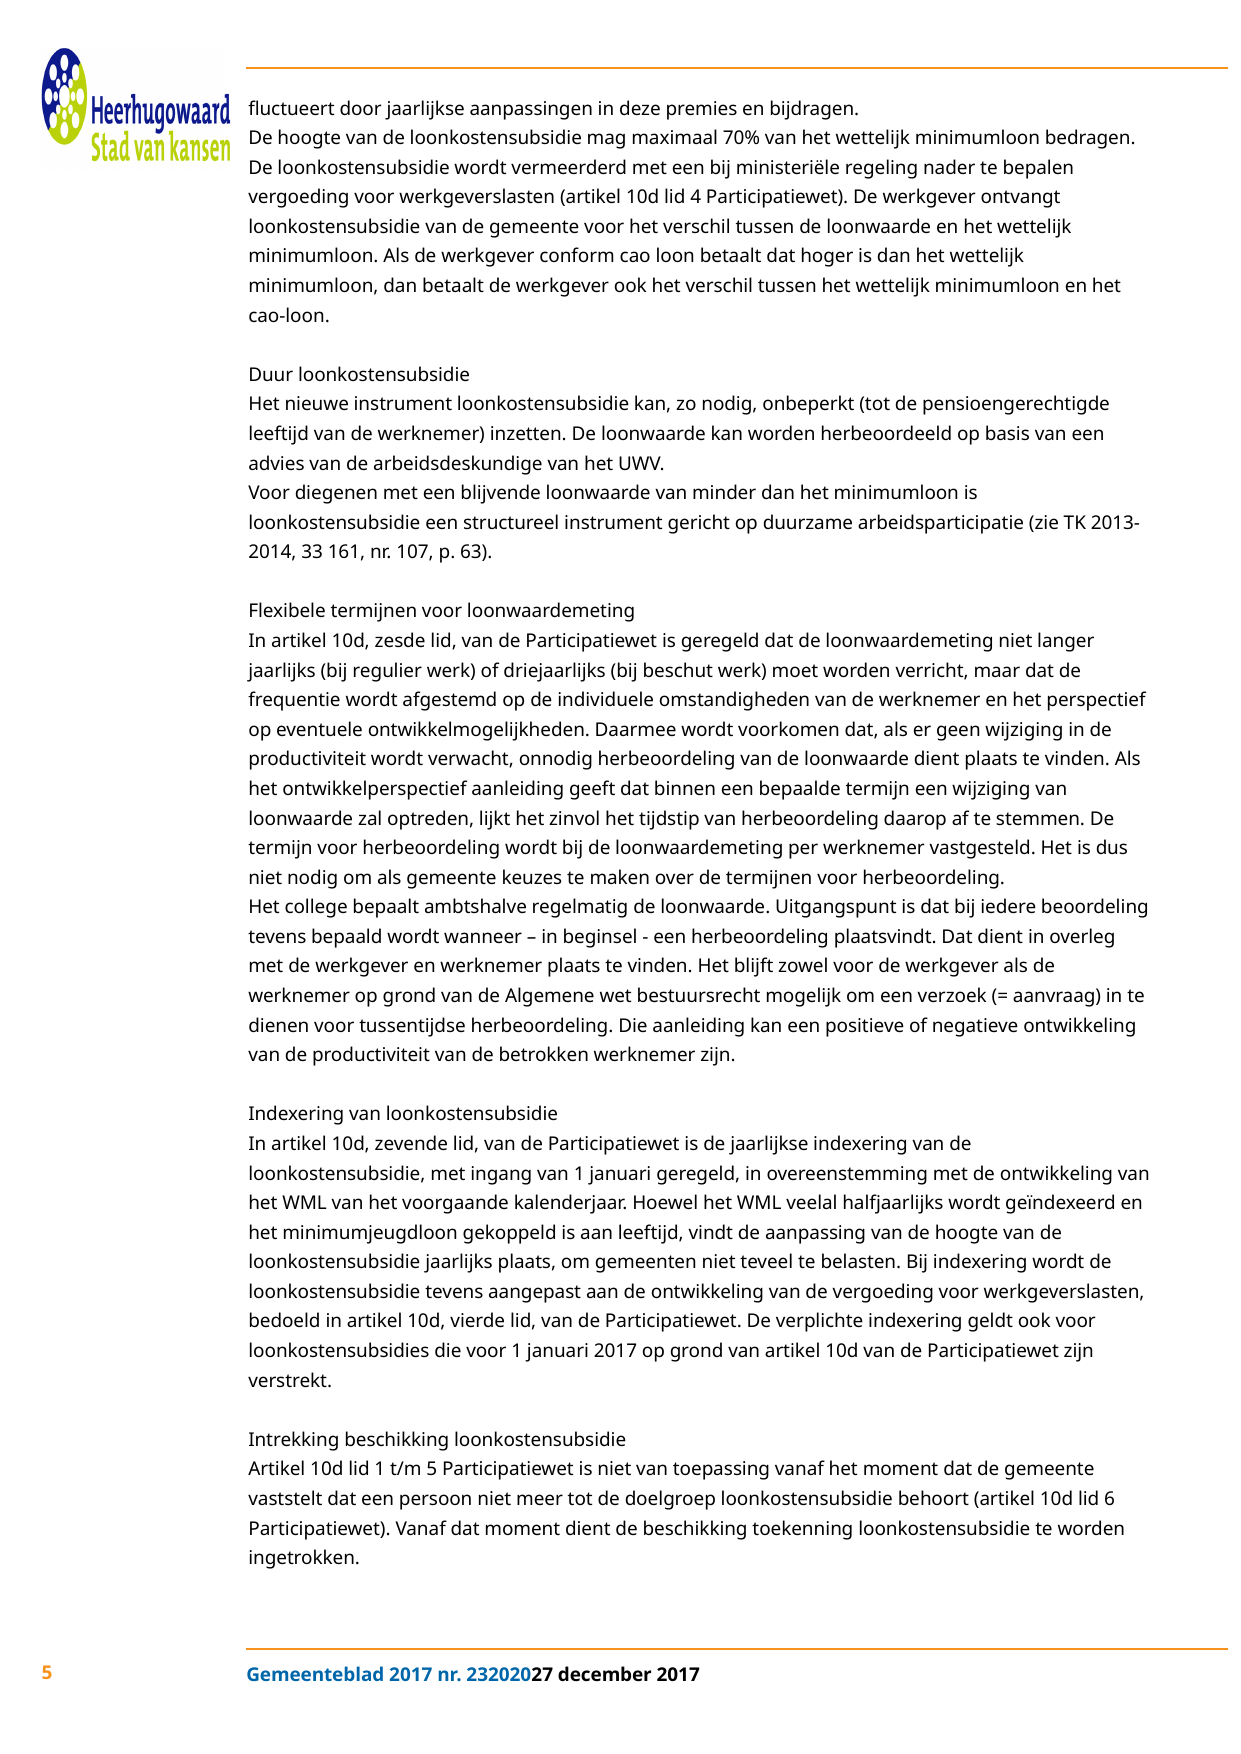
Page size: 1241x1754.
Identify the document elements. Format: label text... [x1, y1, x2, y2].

text De hoogte van de loonkostensubsidie mag maximaal 70% van het wettelijk minimumloon bedragen. [248, 124, 1152, 150]
picture [41, 47, 231, 172]
text Flexibele termijnen voor loonwaardemeting [248, 598, 1152, 623]
text In artikel 10d, zesde lid, van de Participatiewet is geregeld dat de loonwaardemeting niet langer jaarlijks (bij regulier werk) of driejaarlijks (bij beschut werk) moet worden verricht, maar dat de frequentie wordt afgestemd op de individuele omstandigheden van de werknemer en het perspectief op eventuele ontwikkelmogelijkheden. Daarmee wordt voorkomen dat, als er geen wijziging in de productiviteit wordt verwacht, onnodig herbeoordeling van de loonwaarde dient plaats te vinden. Als het ontwikkelperspectief aanleiding geeft dat binnen een bepaalde termijn een wijziging van loonwaarde zal optreden, lijkt het zinvol het tijdstip van herbeoordeling daarop af te stemmen. De termijn voor herbeoordeling wordt bij de loonwaardemeting per werknemer vastgesteld. Het is dus niet nodig om als gemeente keuzes te maken over de termijnen voor herbeoordeling. [248, 627, 1152, 890]
text ingetrokken. [248, 1544, 1152, 1570]
text fluctueert door jaarlijkse aanpassingen in deze premies en bijdragen. [248, 95, 1152, 121]
text Het nieuwe instrument loonkostensubsidie kan, zo nodig, onbeperkt (tot de pensioengerechtigde leeftijd van de werknemer) inzetten. De loonwaarde kan worden herbeoordeeld op basis van een advies van de arbeidsdeskundige van het UWV. [248, 391, 1152, 476]
text Het college bepaalt ambtshalve regelmatig de loonwaarde. Uitgangspunt is dat bij iedere beoordeling tevens bepaald wordt wanneer – in beginsel - een herbeoordeling plaatsvindt. Dat dient in overleg met de werkgever en werknemer plaats te vinden. Het blijft zowel voor de werkgever als de werknemer op grond van de Algemene wet bestuursrecht mogelijk om een verzoek (= aanvraag) in te dienen voor tussentijdse herbeoordeling. Die aanleiding kan een positieve of negatieve ontwikkeling van de productiviteit van de betrokken werknemer zijn. [248, 893, 1152, 1067]
text Indexering van loonkostensubsidie [248, 1101, 1152, 1126]
text De loonkostensubsidie wordt vermeerderd met een bij ministeriële regeling nader te bepalen [248, 154, 1152, 180]
text Intrekking beschikking loonkostensubsidie [248, 1426, 1152, 1452]
text Voor diegenen met een blijvende loonwaarde van minder dan het minimumloon is loonkostensubsidie een structureel instrument gericht op duurzame arbeidsparticipatie (zie TK 2013-2014, 33 161, nr. 107, p. 63). [248, 479, 1152, 564]
text vaststelt dat een persoon niet meer tot de doelgroep loonkostensubsidie behoort (artikel 10d lid 6 [248, 1485, 1152, 1511]
text Participatiewet). Vanaf dat moment dient de beschikking toekenning loonkostensubsidie te worden [248, 1515, 1152, 1541]
text vergoeding voor werkgeverslasten (artikel 10d lid 4 Participatiewet). De werkgever ontvangt loonkostensubsidie van de gemeente voor het verschil tussen de loonwaarde en het wettelijk minimumloon. Als de werkgever conform cao loon betaalt dat hoger is dan het wettelijk minimumloon, dan betaalt de werkgever ook het verschil tussen het wettelijk minimumloon en het cao-loon. [248, 183, 1152, 328]
text Artikel 10d lid 1 t/m 5 Participatiewet is niet van toepassing vanaf het moment dat de gemeente [248, 1456, 1152, 1481]
text In artikel 10d, zevende lid, van de Participatiewet is de jaarlijkse indexering van de loonkostensubsidie, met ingang van 1 januari geregeld, in overeenstemming met de ontwikkeling van het WML van het voorgaande kalenderjaar. Hoewel het WML veelal halfjaarlijks wordt geïndexeerd en het minimumjeugdloon gekoppeld is aan leeftijd, vindt de aanpassing van de hoogte van de loonkostensubsidie jaarlijks plaats, om gemeenten niet teveel te belasten. Bij indexering wordt de loonkostensubsidie tevens aangepast aan de ontwikkeling van de vergoeding voor werkgeverslasten, bedoeld in artikel 10d, vierde lid, van de Participatiewet. De verplichte indexering geldt ook voor loonkostensubsidies die voor 1 januari 2017 op grond van artikel 10d van de Participatiewet zijn verstrekt. [248, 1130, 1152, 1393]
text Duur loonkostensubsidie [248, 361, 1152, 387]
